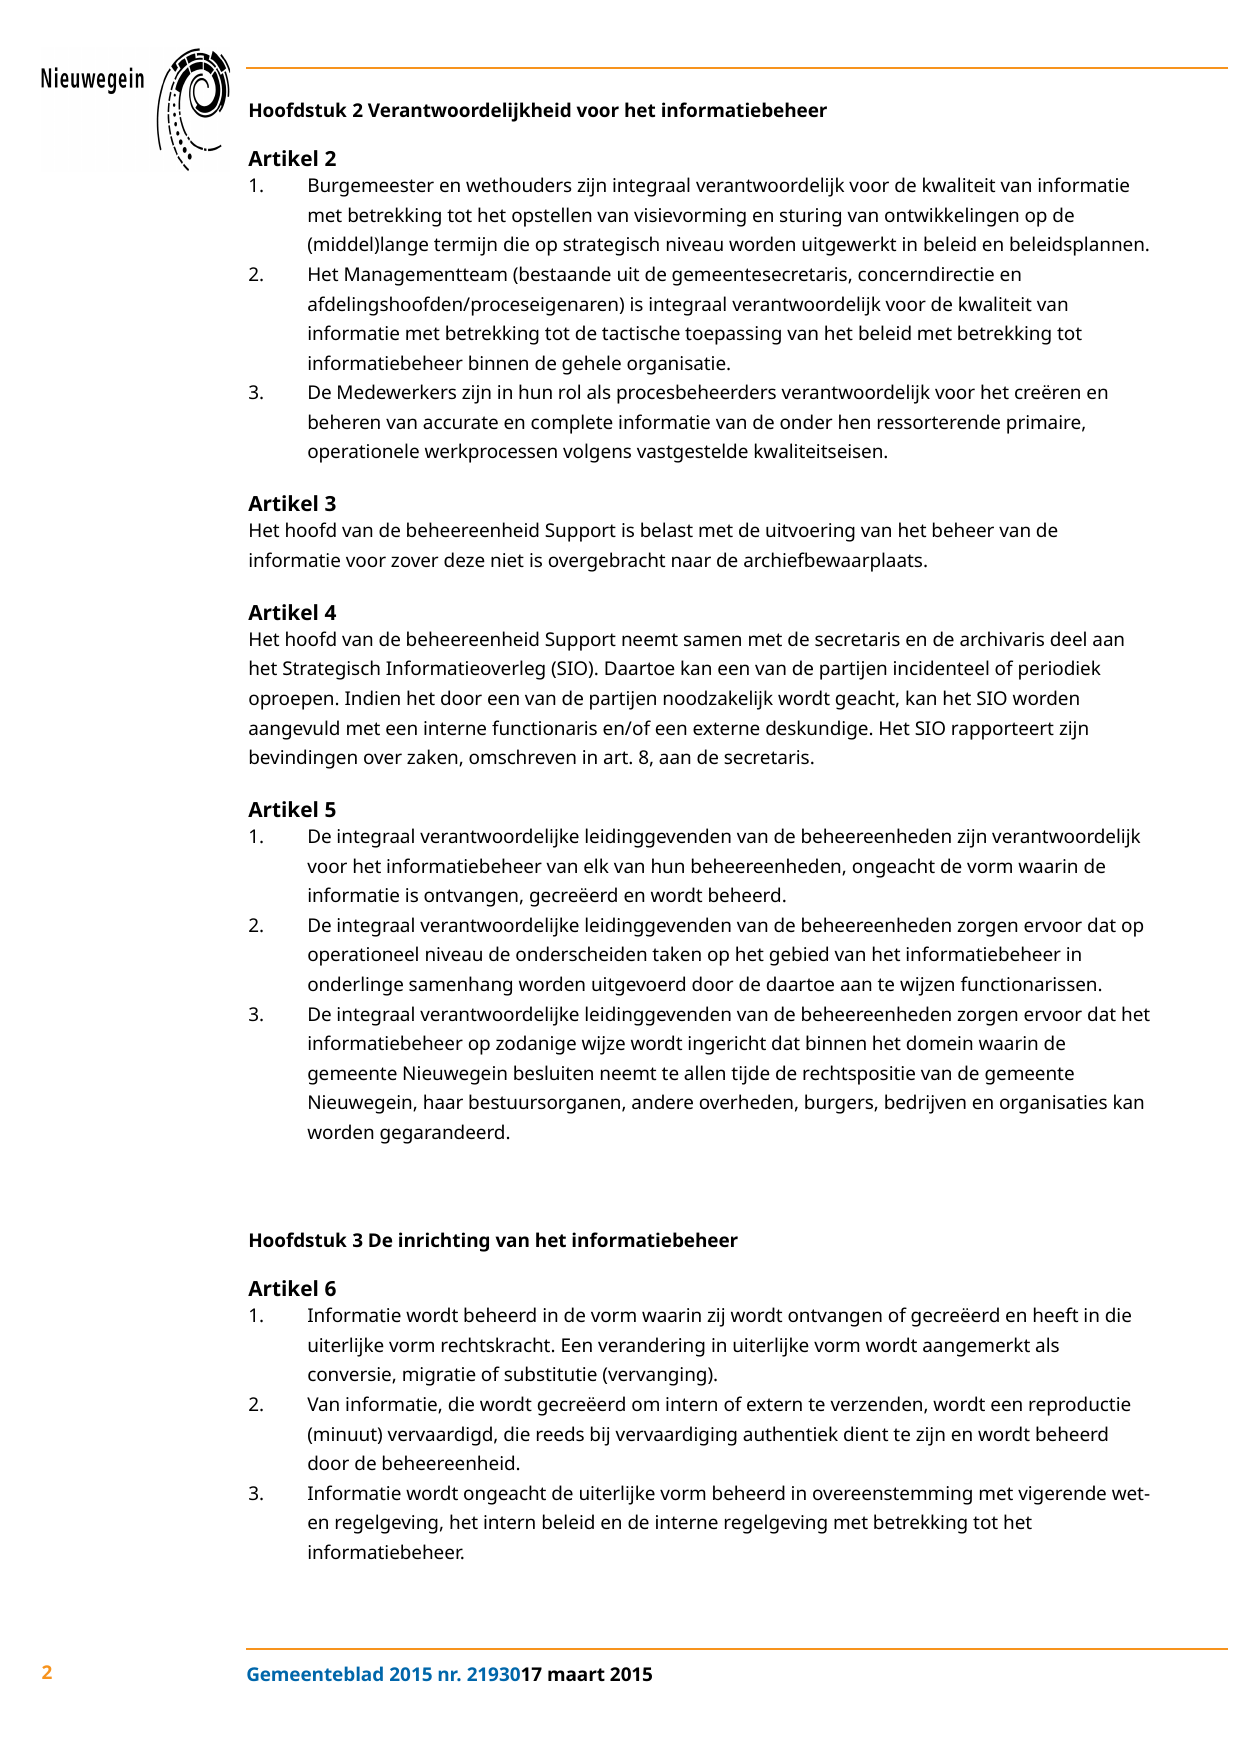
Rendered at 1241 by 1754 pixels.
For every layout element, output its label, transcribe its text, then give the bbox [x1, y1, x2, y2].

text Artikel 4 [248, 598, 1152, 626]
text Hoofdstuk 2 Verantwoordelijkheid voor het informatiebeheer [248, 95, 1152, 123]
list De integraal verantwoordelijke leidinggevenden van de beheereenheden zorgen ervoor dat op operationeel niveau de onderscheiden taken op het gebied van het informatiebeheer in onderlinge samenhang worden uitgevoerd door de daartoe aan te wijzen functionarissen. [248, 912, 1152, 997]
list De integraal verantwoordelijke leidinggevenden van de beheereenheden zorgen ervoor dat het informatiebeheer op zodanige wijze wordt ingericht dat binnen het domein waarin de gemeente Nieuwegein besluiten neemt te allen tijde de rechtspositie van de gemeente Nieuwegein, haar bestuursorganen, andere overheden, burgers, bedrijven en organisaties kan worden gegarandeerd. [248, 1001, 1152, 1145]
list Informatie wordt ongeacht de uiterlijke vorm beheerd in overeenstemming met vigerende wet- en regelgeving, het intern beleid en de interne regelgeving met betrekking tot het informatiebeheer. [248, 1480, 1152, 1565]
list Het Managementteam (bestaande uit de gemeentesecretaris, concerndirectie en afdelingshoofden/proceseigenaren) is integraal verantwoordelijk voor de kwaliteit van informatie met betrekking tot de tactische toepassing van het beleid met betrekking tot informatiebeheer binnen de gehele organisatie. [248, 261, 1152, 376]
picture [41, 47, 231, 172]
text Het hoofd van de beheereenheid Support neemt samen met de secretaris en de archivaris deel aan het Strategisch Informatieoverleg (SIO). Daartoe kan een van de partijen incidenteel of periodiek oproepen. Indien het door een van de partijen noodzakelijk wordt geacht, kan het SIO worden aangevuld met een interne functionaris en/of een externe deskundige. Het SIO rapporteert zijn bevindingen over zaken, omschreven in art. 8, aan de secretaris. [248, 626, 1152, 770]
text Hoofdstuk 3 De inrichting van het informatiebeheer [248, 1225, 1152, 1253]
text Artikel 2 [248, 144, 1152, 172]
text Het hoofd van de beheereenheid Support is belast met de uitvoering van het beheer van de informatie voor zover deze niet is overgebracht naar de archiefbewaarplaats. [248, 518, 1152, 573]
list Van informatie, die wordt gecreëerd om intern of extern te verzenden, wordt een reproductie (minuut) vervaardigd, die reeds bij vervaardiging authentiek dient te zijn en wordt beheerd door de beheereenheid. [248, 1391, 1152, 1476]
text Artikel 3 [248, 489, 1152, 518]
list Informatie wordt beheerd in de vorm waarin zij wordt ontvangen of gecreëerd en heeft in die uiterlijke vorm rechtskracht. Een verandering in uiterlijke vorm wordt aangemerkt als conversie, migratie of substitutie (vervanging). [248, 1302, 1152, 1387]
text Artikel 5 [248, 795, 1152, 823]
list De Medewerkers zijn in hun rol als procesbeheerders verantwoordelijk voor het creëren en beheren van accurate en complete informatie van de onder hen ressorterende primaire, operationele werkprocessen volgens vastgestelde kwaliteitseisen. [248, 379, 1152, 464]
text Artikel 6 [248, 1274, 1152, 1302]
list Burgemeester en wethouders zijn integraal verantwoordelijk voor de kwaliteit van informatie met betrekking tot het opstellen van visievorming en sturing van ontwikkelingen op de (middel)lange termijn die op strategisch niveau worden uitgewerkt in beleid en beleidsplannen. [248, 172, 1152, 257]
list De integraal verantwoordelijke leidinggevenden van de beheereenheden zijn verantwoordelijk voor het informatiebeheer van elk van hun beheereenheden, ongeacht de vorm waarin de informatie is ontvangen, gecreëerd en wordt beheerd. [248, 823, 1152, 908]
